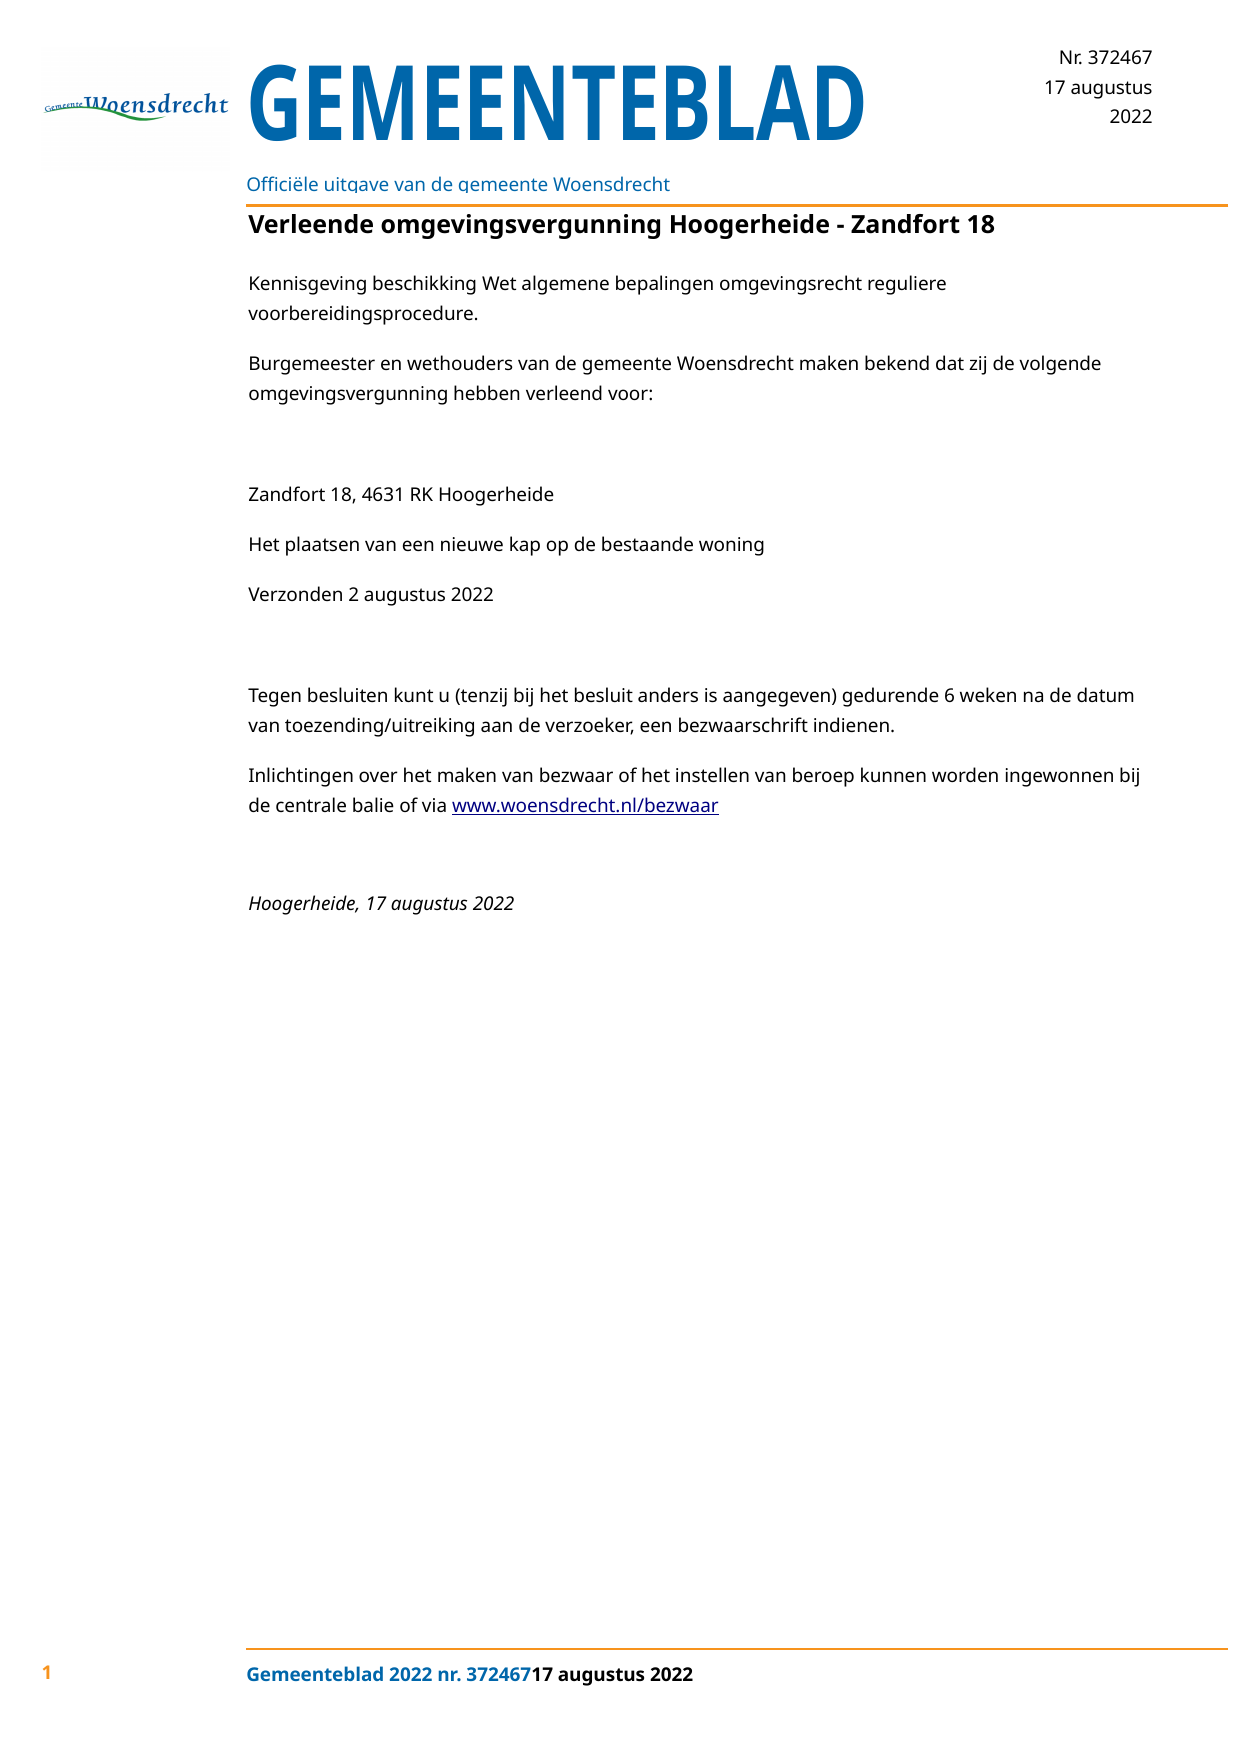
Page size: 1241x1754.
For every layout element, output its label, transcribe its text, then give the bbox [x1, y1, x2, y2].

text Burgemeester en wethouders van de gemeente Woensdrecht maken bekend dat zij de volgende omgevingsvergunning hebben verleend voor: [248, 350, 1152, 406]
text Tegen besluiten kunt u (tenzij bij het besluit anders is aangegeven) gedurende 6 weken na de datum van toezending/uitreiking aan de verzoeker, een bezwaarschrift indienen. [248, 682, 1152, 738]
text Hoogerheide, 17 augustus 2022 [248, 890, 1152, 916]
text Verzonden 2 augustus 2022 [248, 582, 1152, 607]
text Kennisgeving beschikking Wet algemene bepalingen omgevingsrecht reguliere voorbereidingsprocedure. [248, 270, 1152, 326]
text Het plaatsen van een nieuwe kap op de bestaande woning [248, 531, 1152, 557]
text Zandfort 18, 4631 RK Hoogerheide [248, 481, 1152, 506]
picture [41, 47, 231, 172]
text Verleende omgevingsvergunning Hoogerheide - Zandfort 18 [248, 207, 1152, 241]
text Inlichtingen over het maken van bezwaar of het instellen van beroep kunnen worden ingewonnen bij de centrale balie of via www.woensdrecht.nl/bezwaar [248, 762, 1152, 818]
